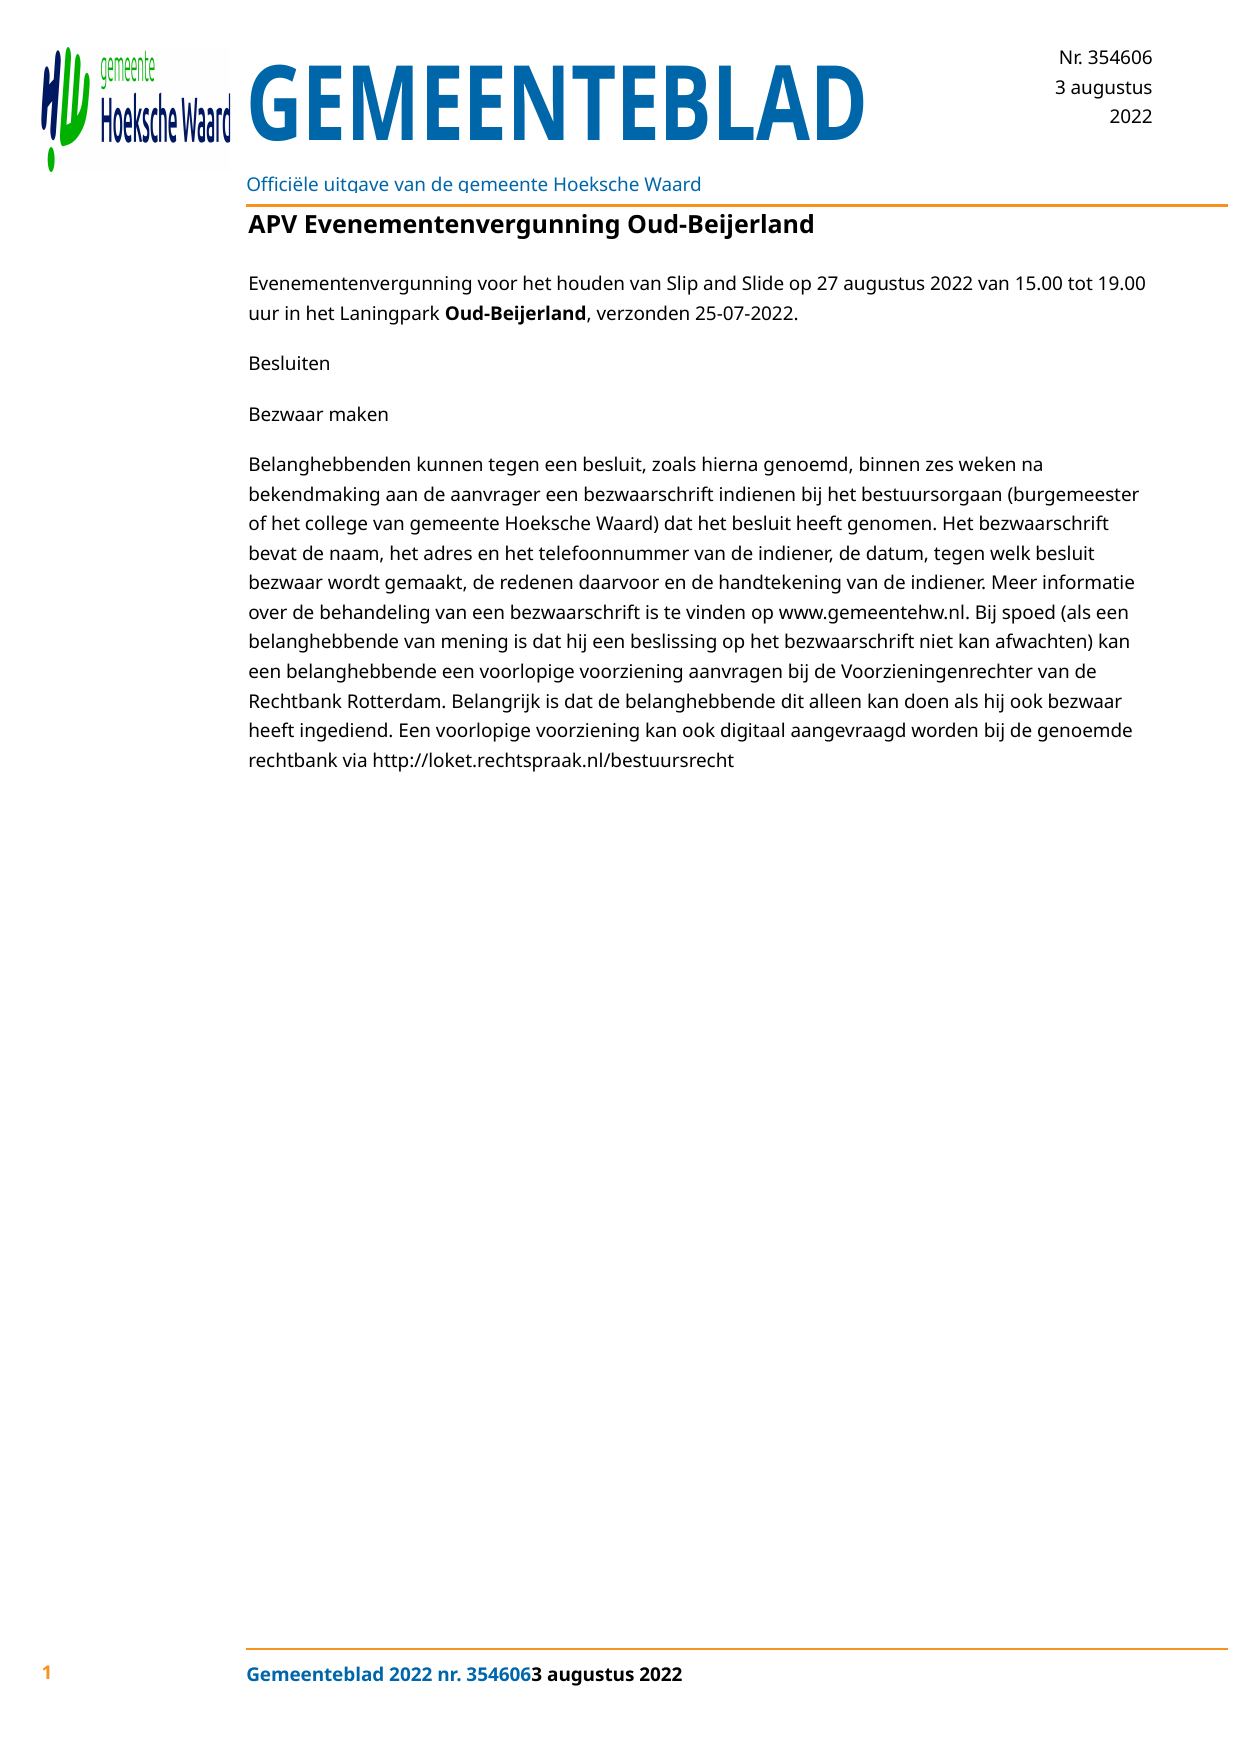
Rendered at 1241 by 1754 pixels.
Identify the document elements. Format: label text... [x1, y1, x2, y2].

text Bezwaar maken [248, 401, 1152, 426]
text Evenementenvergunning voor het houden van Slip and Slide op 27 augustus 2022 van 15.00 tot 19.00 uur in het Laningpark Oud-Beijerland, verzonden 25-07-2022. [248, 270, 1152, 326]
text Besluiten [248, 350, 1152, 376]
text Belanghebbenden kunnen tegen een besluit, zoals hierna genoemd, binnen zes weken na bekendmaking aan de aanvrager een bezwaarschrift indienen bij het bestuursorgaan (burgemeester of het college van gemeente Hoeksche Waard) dat het besluit heeft genomen. Het bezwaarschrift bevat de naam, het adres en het telefoonnummer van de indiener, de datum, tegen welk besluit bezwaar wordt gemaakt, de redenen daarvoor en de handtekening van de indiener. Meer informatie over de behandeling van een bezwaarschrift is te vinden op www.gemeentehw.nl. Bij spoed (als een belanghebbende van mening is dat hij een beslissing op het bezwaarschrift niet kan afwachten) kan een belanghebbende een voorlopige voorziening aanvragen bij de Voorzieningenrechter van de Rechtbank Rotterdam. Belangrijk is dat de belanghebbende dit alleen kan doen als hij ook bezwaar heeft ingediend. Een voorlopige voorziening kan ook digitaal aangevraagd worden bij de genoemde rechtbank via http://loket.rechtspraak.nl/bestuursrecht [248, 451, 1152, 773]
text APV Evenementenvergunning Oud-Beijerland [248, 207, 1152, 241]
picture [41, 47, 231, 172]
